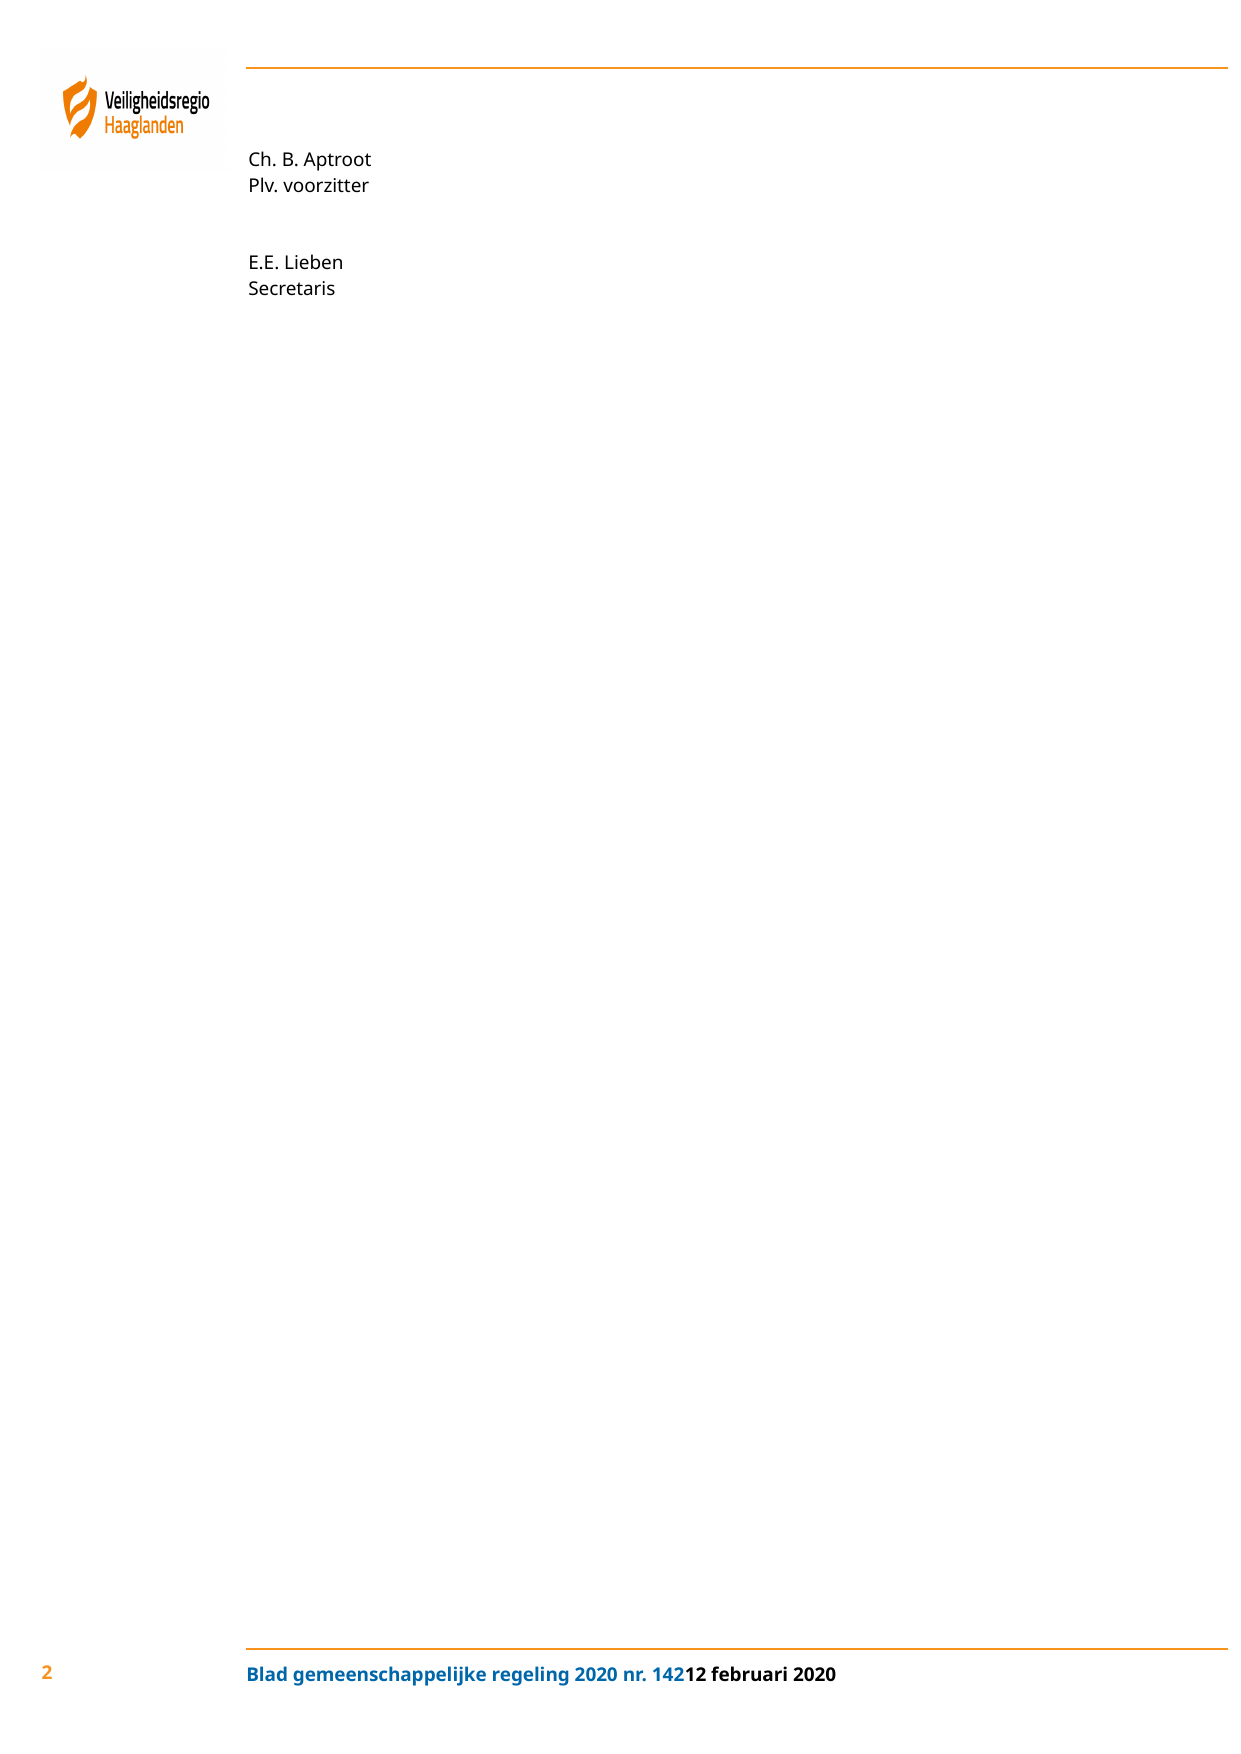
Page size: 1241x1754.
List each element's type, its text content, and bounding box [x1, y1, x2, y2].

text Plv. voorzitter [248, 172, 1152, 198]
text Secretaris [248, 275, 1152, 301]
text E.E. Lieben [248, 249, 1152, 275]
picture [41, 47, 231, 172]
text Ch. B. Aptroot [248, 146, 1152, 172]
